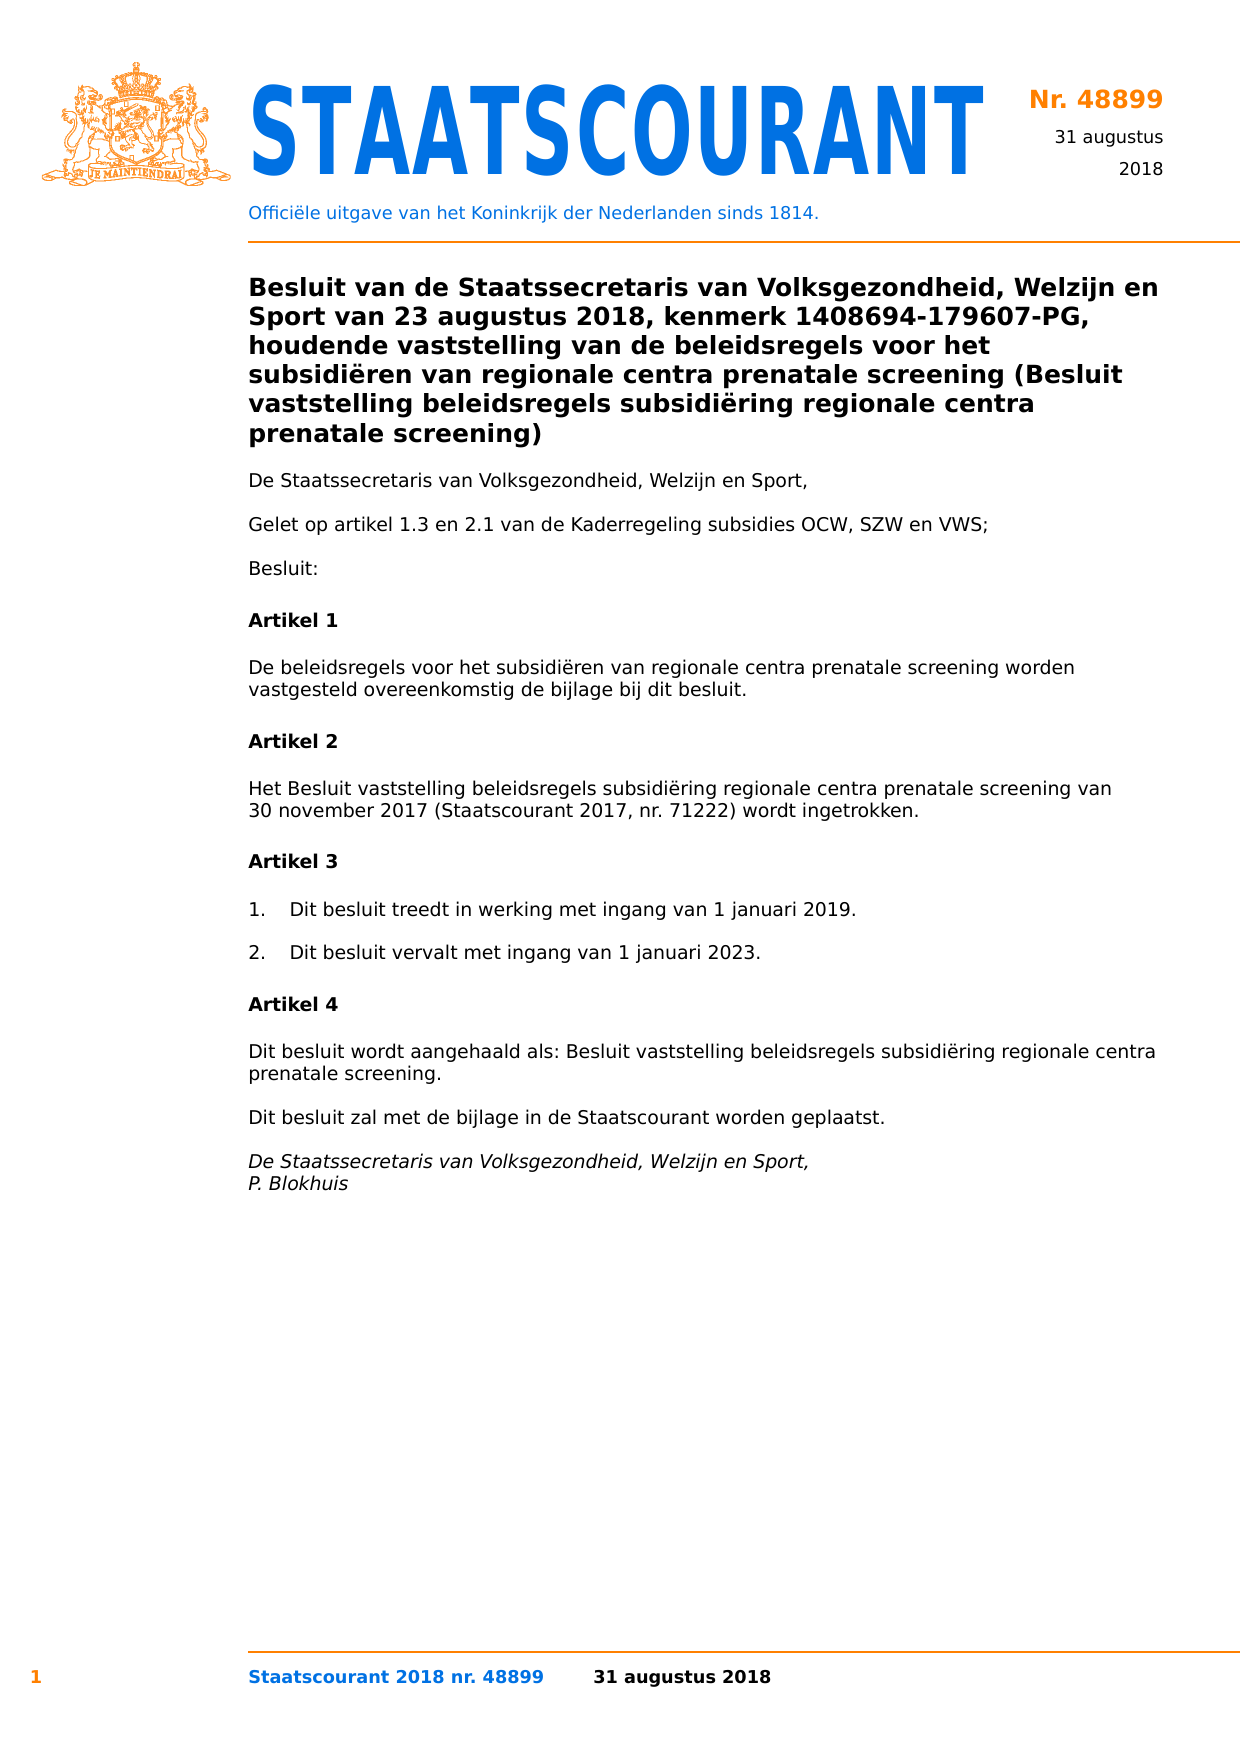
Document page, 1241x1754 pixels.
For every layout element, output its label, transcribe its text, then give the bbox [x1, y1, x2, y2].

table_header STAATSCOURANT [248, 62, 998, 203]
table_header Nr. 48899 [998, 62, 1240, 121]
text De Staatssecretaris van Volksgezondheid, Welzijn en Sport, P. Blokhuis [248, 1151, 1163, 1195]
text Dit besluit zal met de bijlage in de Staatscourant worden geplaatst. [248, 1107, 1163, 1129]
picture [41, 62, 231, 186]
subtitle Artikel 2 [248, 731, 1163, 752]
text Besluit: [248, 558, 1163, 579]
table_header [25, 62, 248, 241]
subtitle Besluit van de Staatssecretaris van Volksgezondheid, Welzijn en Sport van 23 augustus 2018, kenmerk 1408694-179607-PG, houdende vaststelling van de beleidsregels voor het subsidiëren van regionale centra prenatale screening (Besluit vaststelling beleidsregels subsidiëring regionale centra prenatale screening) [248, 273, 1163, 448]
text 1. Dit besluit treedt in werking met ingang van 1 januari 2019. [248, 898, 1163, 920]
subtitle Artikel 1 [248, 609, 1163, 632]
text 2. Dit besluit vervalt met ingang van 1 januari 2023. [248, 942, 1163, 964]
subtitle Artikel 3 [248, 851, 1163, 873]
table_cell Officiële uitgave van het Koninkrijk der Nederlanden sinds 1814. [248, 203, 1240, 241]
table_cell 2018 [998, 153, 1240, 203]
text De Staatssecretaris van Volksgezondheid, Welzijn en Sport, [248, 470, 1163, 492]
text Het Besluit vaststelling beleidsregels subsidiëring regionale centra prenatale screening van 30 november 2017 (Staatscourant 2017, nr. 71222) wordt ingetrokken. [248, 777, 1163, 821]
text Gelet op artikel 1.3 en 2.1 van de Kaderregeling subsidies OCW, SZW en VWS; [248, 514, 1163, 536]
table_cell 31 augustus [998, 121, 1240, 153]
text Dit besluit wordt aangehaald als: Besluit vaststelling beleidsregels subsidiëring regionale centra prenatale screening. [248, 1041, 1163, 1085]
subtitle Artikel 4 [248, 994, 1163, 1016]
text De beleidsregels voor het subsidiëren van regionale centra prenatale screening worden vastgesteld overeenkomstig de bijlage bij dit besluit. [248, 657, 1163, 701]
